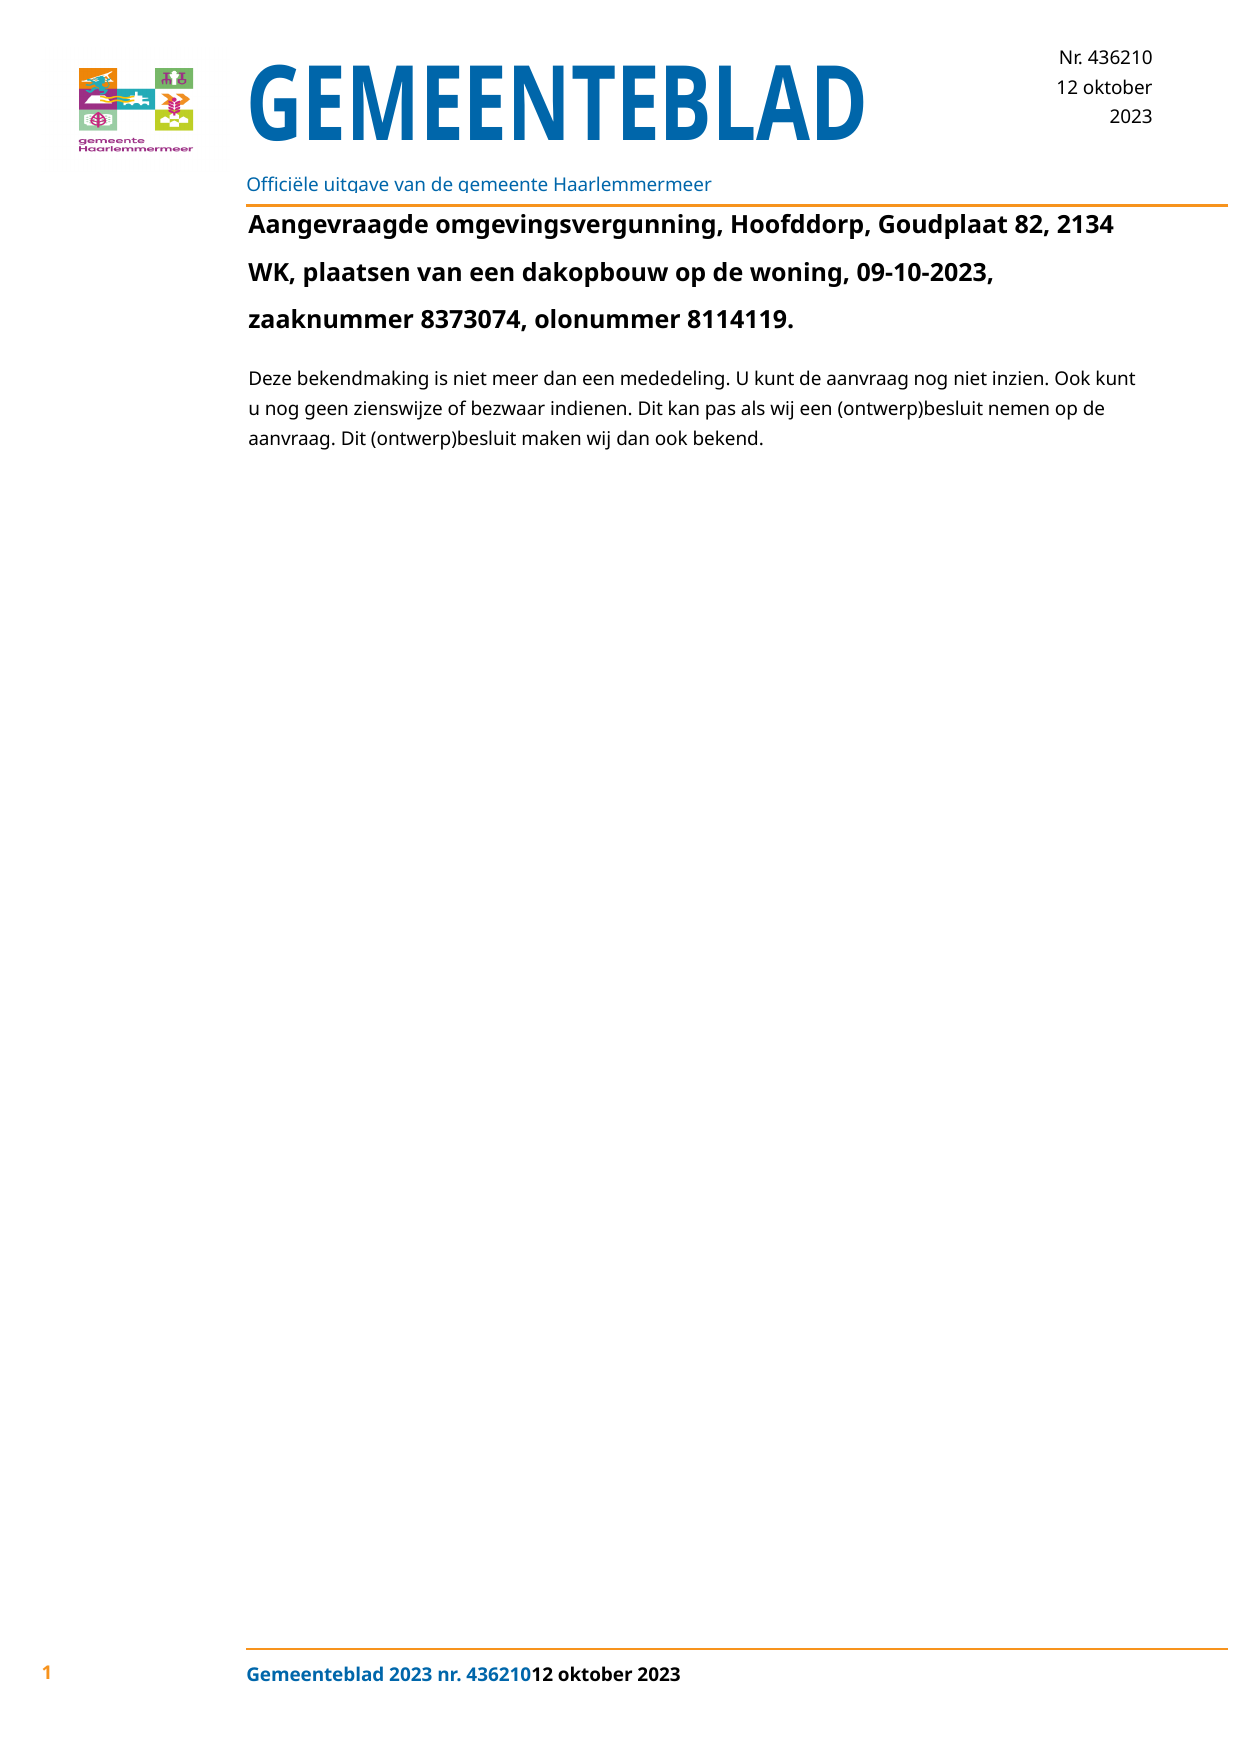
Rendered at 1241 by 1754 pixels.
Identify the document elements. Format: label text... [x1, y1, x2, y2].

picture [41, 47, 231, 172]
text Deze bekendmaking is niet meer dan een mededeling. U kunt de aanvraag nog niet inzien. Ook kunt u nog geen zienswijze of bezwaar indienen. Dit kan pas als wij een (ontwerp)besluit nemen op de aanvraag. Dit (ontwerp)besluit maken wij dan ook bekend. [248, 366, 1152, 450]
text Aangevraagde omgevingsvergunning, Hoofddorp, Goudplaat 82, 2134 WK, plaatsen van een dakopbouw op de woning, 09-10-2023, zaaknummer 8373074, olonummer 8114119. [248, 207, 1152, 336]
